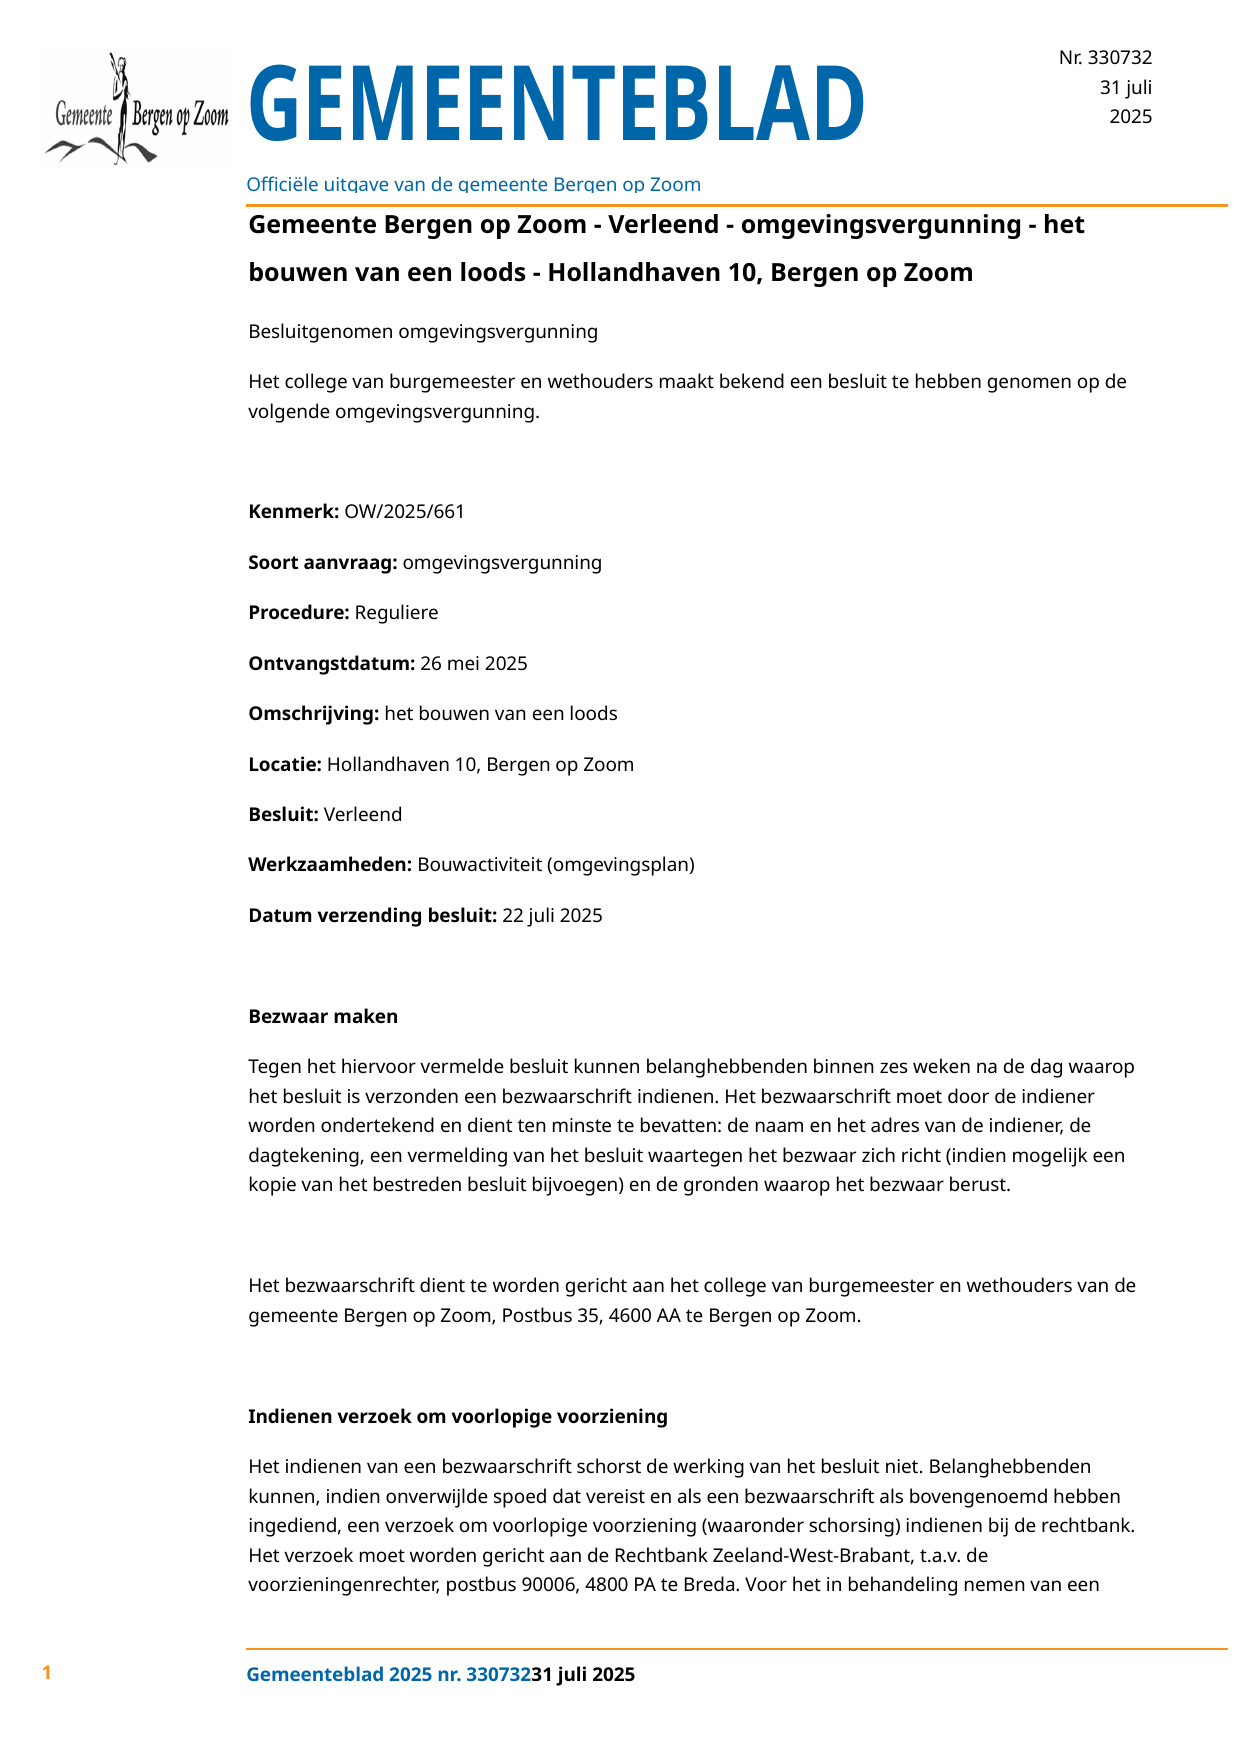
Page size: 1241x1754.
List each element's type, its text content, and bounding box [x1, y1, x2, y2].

text Tegen het hiervoor vermelde besluit kunnen belanghebbenden binnen zes weken na de dag waarop het besluit is verzonden een bezwaarschrift indienen. Het bezwaarschrift moet door de indiener worden ondertekend en dient ten minste te bevatten: de naam en het adres van de indiener, de dagtekening, een vermelding van het besluit waartegen het bezwaar zich richt (indien mogelijk een kopie van het bestreden besluit bijvoegen) en de gronden waarop het bezwaar berust. [248, 1053, 1152, 1197]
text Het college van burgemeester en wethouders maakt bekend een besluit te hebben genomen op de volgende omgevingsvergunning. [248, 368, 1152, 424]
text Het indienen van een bezwaarschrift schorst de werking van het besluit niet. Belanghebbenden kunnen, indien onverwijlde spoed dat vereist en als een bezwaarschrift als bovengenoemd hebben ingediend, een verzoek om voorlopige voorziening (waaronder schorsing) indienen bij de rechtbank. Het verzoek moet worden gericht aan de Rechtbank Zeeland-West-Brabant, t.a.v. de voorzieningenrechter, postbus 90006, 4800 PA te Breda. Voor het in behandeling nemen van een [248, 1453, 1152, 1597]
text Bezwaar maken [248, 1003, 1152, 1029]
text Besluit: Verleend [248, 801, 1152, 827]
text Werkzaamheden: Bouwactiviteit (omgevingsplan) [248, 852, 1152, 877]
text Gemeente Bergen op Zoom - Verleend - omgevingsvergunning - het bouwen van een loods - Hollandhaven 10, Bergen op Zoom [248, 207, 1152, 288]
text Het bezwaarschrift dient te worden gericht aan het college van burgemeester en wethouders van de gemeente Bergen op Zoom, Postbus 35, 4600 AA te Bergen op Zoom. [248, 1272, 1152, 1328]
picture [41, 47, 231, 172]
text Locatie: Hollandhaven 10, Bergen op Zoom [248, 751, 1152, 777]
text Besluitgenomen omgevingsvergunning [248, 318, 1152, 344]
text Omschrijving: het bouwen van een loods [248, 700, 1152, 726]
text Procedure: Reguliere [248, 599, 1152, 625]
text Datum verzending besluit: 22 juli 2025 [248, 902, 1152, 928]
text Soort aanvraag: omgevingsvergunning [248, 549, 1152, 575]
text Ontvangstdatum: 26 mei 2025 [248, 650, 1152, 676]
text Indienen verzoek om voorlopige voorziening [248, 1403, 1152, 1429]
text Kenmerk: OW/2025/661 [248, 499, 1152, 524]
